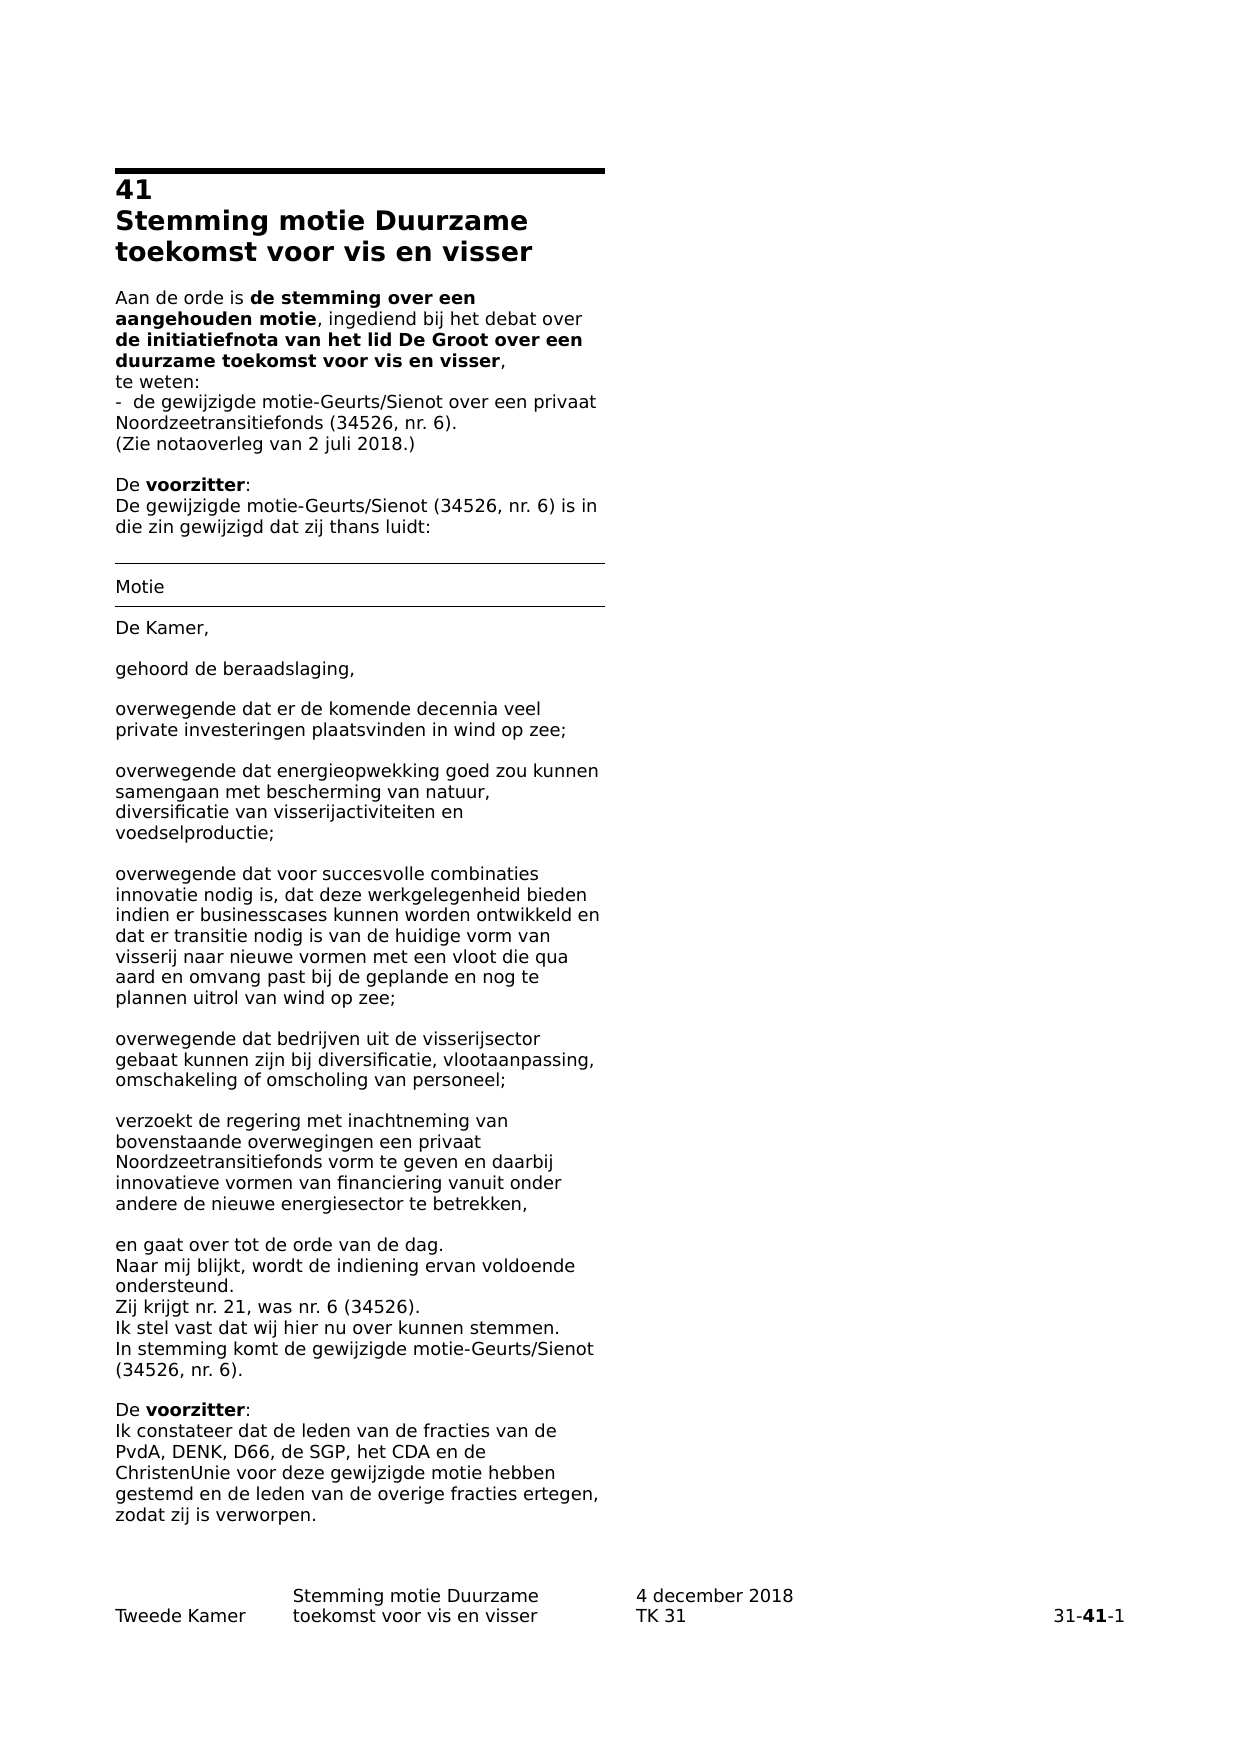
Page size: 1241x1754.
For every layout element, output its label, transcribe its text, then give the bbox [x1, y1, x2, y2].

text De voorzitter: [115, 475, 605, 496]
text verzoekt de regering met inachtneming van bovenstaande overwegingen een privaat Noordzeetransitiefonds vorm te geven en daarbij innovatieve vormen van financiering vanuit onder andere de nieuwe energiesector te betrekken, [115, 1111, 605, 1214]
text Zij krijgt nr. 21, was nr. 6 (34526). [115, 1297, 605, 1318]
text gehoord de beraadslaging, [115, 658, 605, 679]
text en gaat over tot de orde van de dag. [115, 1234, 605, 1255]
text In stemming komt de gewijzigde motie-Geurts/Sienot (34526, nr. 6). [115, 1339, 605, 1380]
text te weten: [115, 371, 605, 392]
text Ik constateer dat de leden van de fracties van de PvdA, DENK, D66, de SGP, het CDA en de ChristenUnie voor deze gewijzigde motie hebben gestemd en de leden van de overige fracties ertegen, zodat zij is verworpen. [115, 1421, 605, 1525]
text overwegende dat bedrijven uit de visserijsector gebaat kunnen zijn bij diversificatie, vlootaanpassing, omschakeling of omscholing van personeel; [115, 1029, 605, 1091]
text overwegende dat er de komende decennia veel private investeringen plaatsvinden in wind op zee; [115, 699, 605, 741]
text Motie [115, 577, 605, 598]
text De Kamer, [115, 618, 605, 638]
text De gewijzigde motie-Geurts/Sienot (34526, nr. 6) is in die zin gewijzigd dat zij thans luidt: [115, 496, 605, 537]
text (Zie notaoverleg van 2 juli 2018.) [115, 434, 605, 455]
text Ik stel vast dat wij hier nu over kunnen stemmen. [115, 1318, 605, 1339]
text overwegende dat voor succesvolle combinaties innovatie nodig is, dat deze werkgelegenheid bieden indien er businesscases kunnen worden ontwikkeld en dat er transitie nodig is van de huidige vorm van visserij naar nieuwe vormen met een vloot die qua aard en omvang past bij de geplande en nog te plannen uitrol van wind op zee; [115, 864, 605, 1009]
list de gewijzigde motie-Geurts/Sienot over een privaat Noordzeetransitiefonds (34526, nr. 6). [115, 392, 605, 434]
text Naar mij blijkt, wordt de indiening ervan voldoende ondersteund. [115, 1255, 605, 1297]
text overwegende dat energieopwekking goed zou kunnen samengaan met bescherming van natuur, diversificatie van visserijactiviteiten en voedselproductie; [115, 761, 605, 844]
title 41 Stemming motie Duurzame toekomst voor vis en visser [115, 174, 605, 268]
text Aan de orde is de stemming over een aangehouden motie, ingediend bij het debat over de initiatiefnota van het lid De Groot over een duurzame toekomst voor vis en visser, [115, 288, 605, 371]
text De voorzitter: [115, 1400, 605, 1421]
